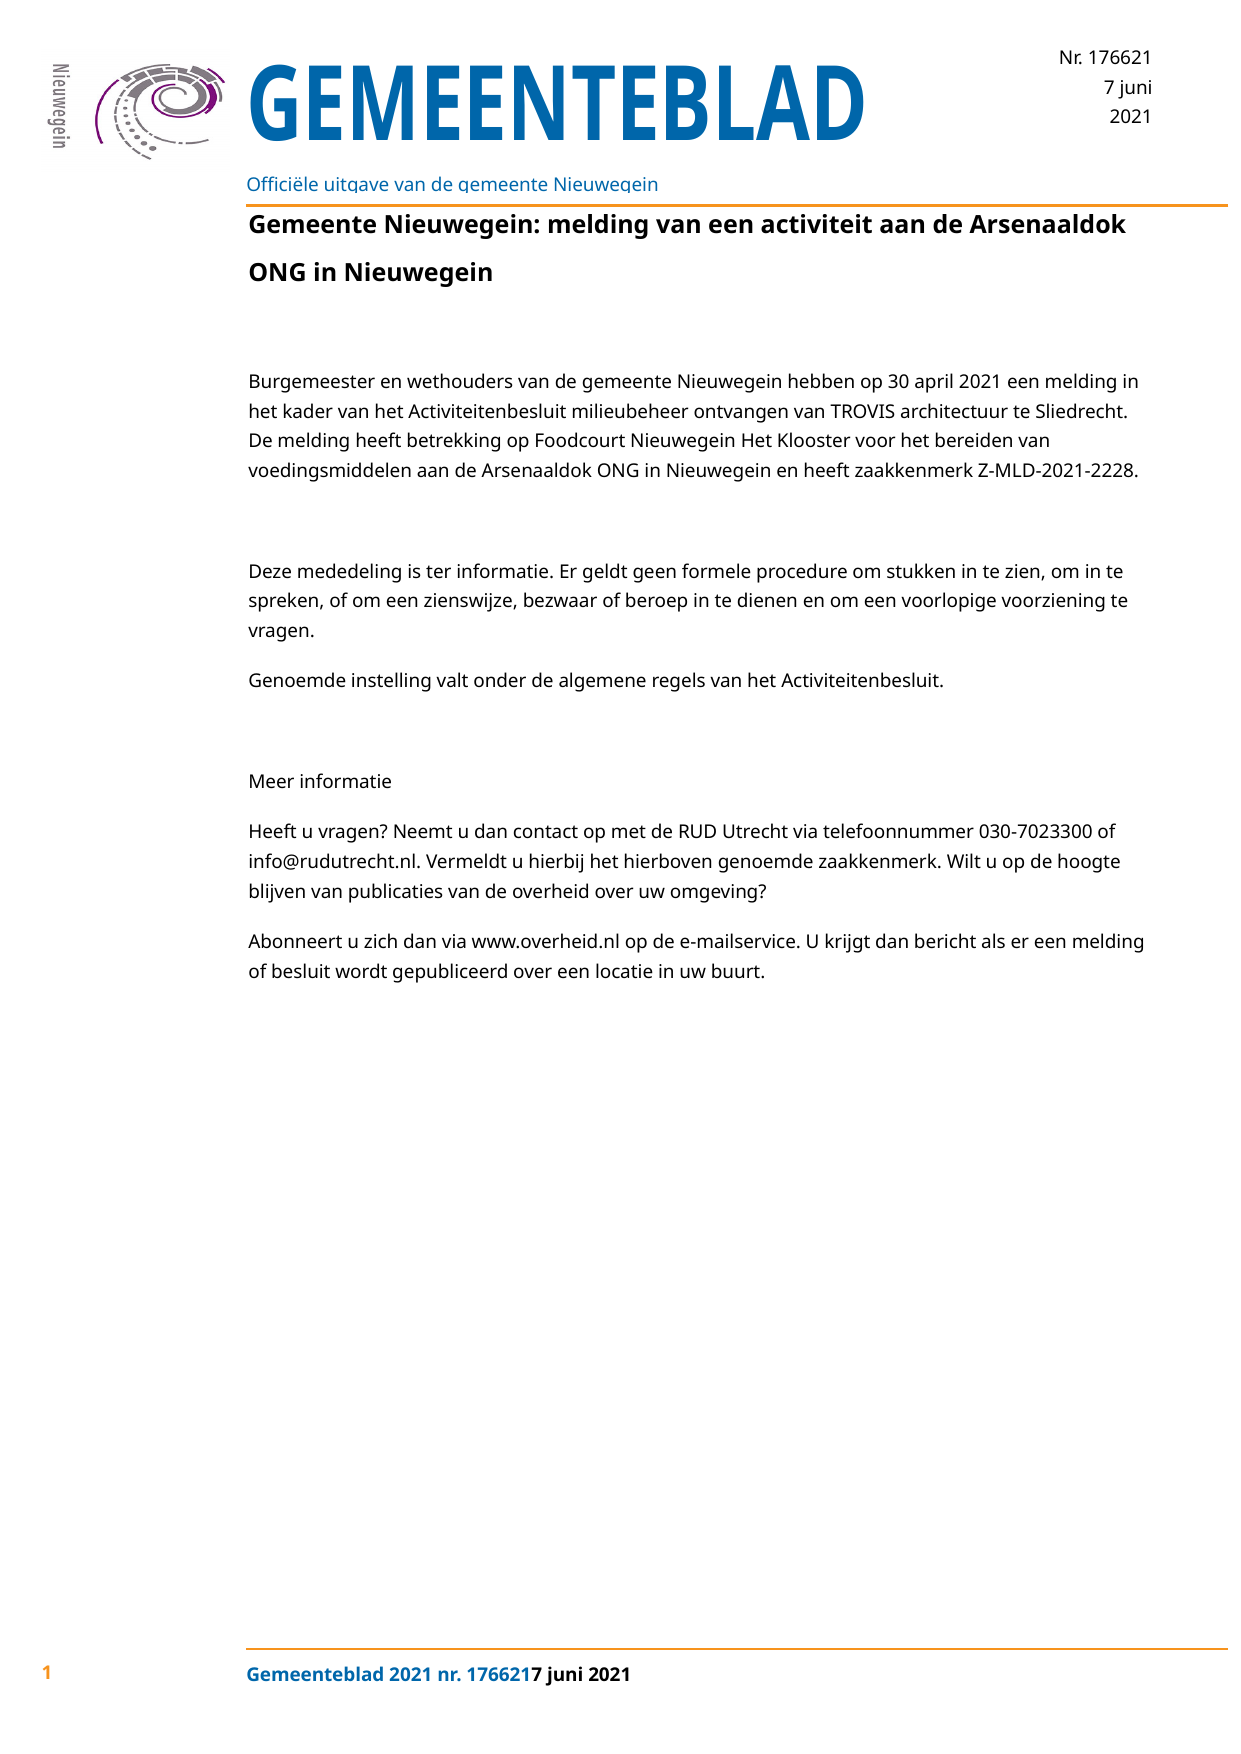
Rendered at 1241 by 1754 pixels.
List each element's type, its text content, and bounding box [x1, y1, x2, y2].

text Burgemeester en wethouders van de gemeente Nieuwegein hebben op 30 april 2021 een melding in het kader van het Activiteitenbesluit milieubeheer ontvangen van TROVIS architectuur te Sliedrecht. De melding heeft betrekking op Foodcourt Nieuwegein Het Klooster voor het bereiden van voedingsmiddelen aan de Arsenaaldok ONG in Nieuwegein en heeft zaakkenmerk Z-MLD-2021-2228. [248, 368, 1152, 483]
text Deze mededeling is ter informatie. Er geldt geen formele procedure om stukken in te zien, om in te spreken, of om een zienswijze, bezwaar of beroep in te dienen en om een voorlopige voorziening te vragen. [248, 558, 1152, 643]
text Genoemde instelling valt onder de algemene regels van het Activiteitenbesluit. [248, 667, 1152, 693]
text Abonneert u zich dan via www.overheid.nl op de e-mailservice. U krijgt dan bericht als er een melding of besluit wordt gepubliceerd over een locatie in uw buurt. [248, 928, 1152, 984]
text Heeft u vragen? Neemt u dan contact op met de RUD Utrecht via telefoonnummer 030-7023300 of info@rudutrecht.nl. Vermeldt u hierbij het hierboven genoemde zaakkenmerk. Wilt u op de hoogte blijven van publicaties van de overheid over uw omgeving? [248, 819, 1152, 904]
picture [41, 47, 231, 172]
text Meer informatie [248, 768, 1152, 794]
text Gemeente Nieuwegein: melding van een activiteit aan de Arsenaaldok ONG in Nieuwegein [248, 207, 1152, 288]
